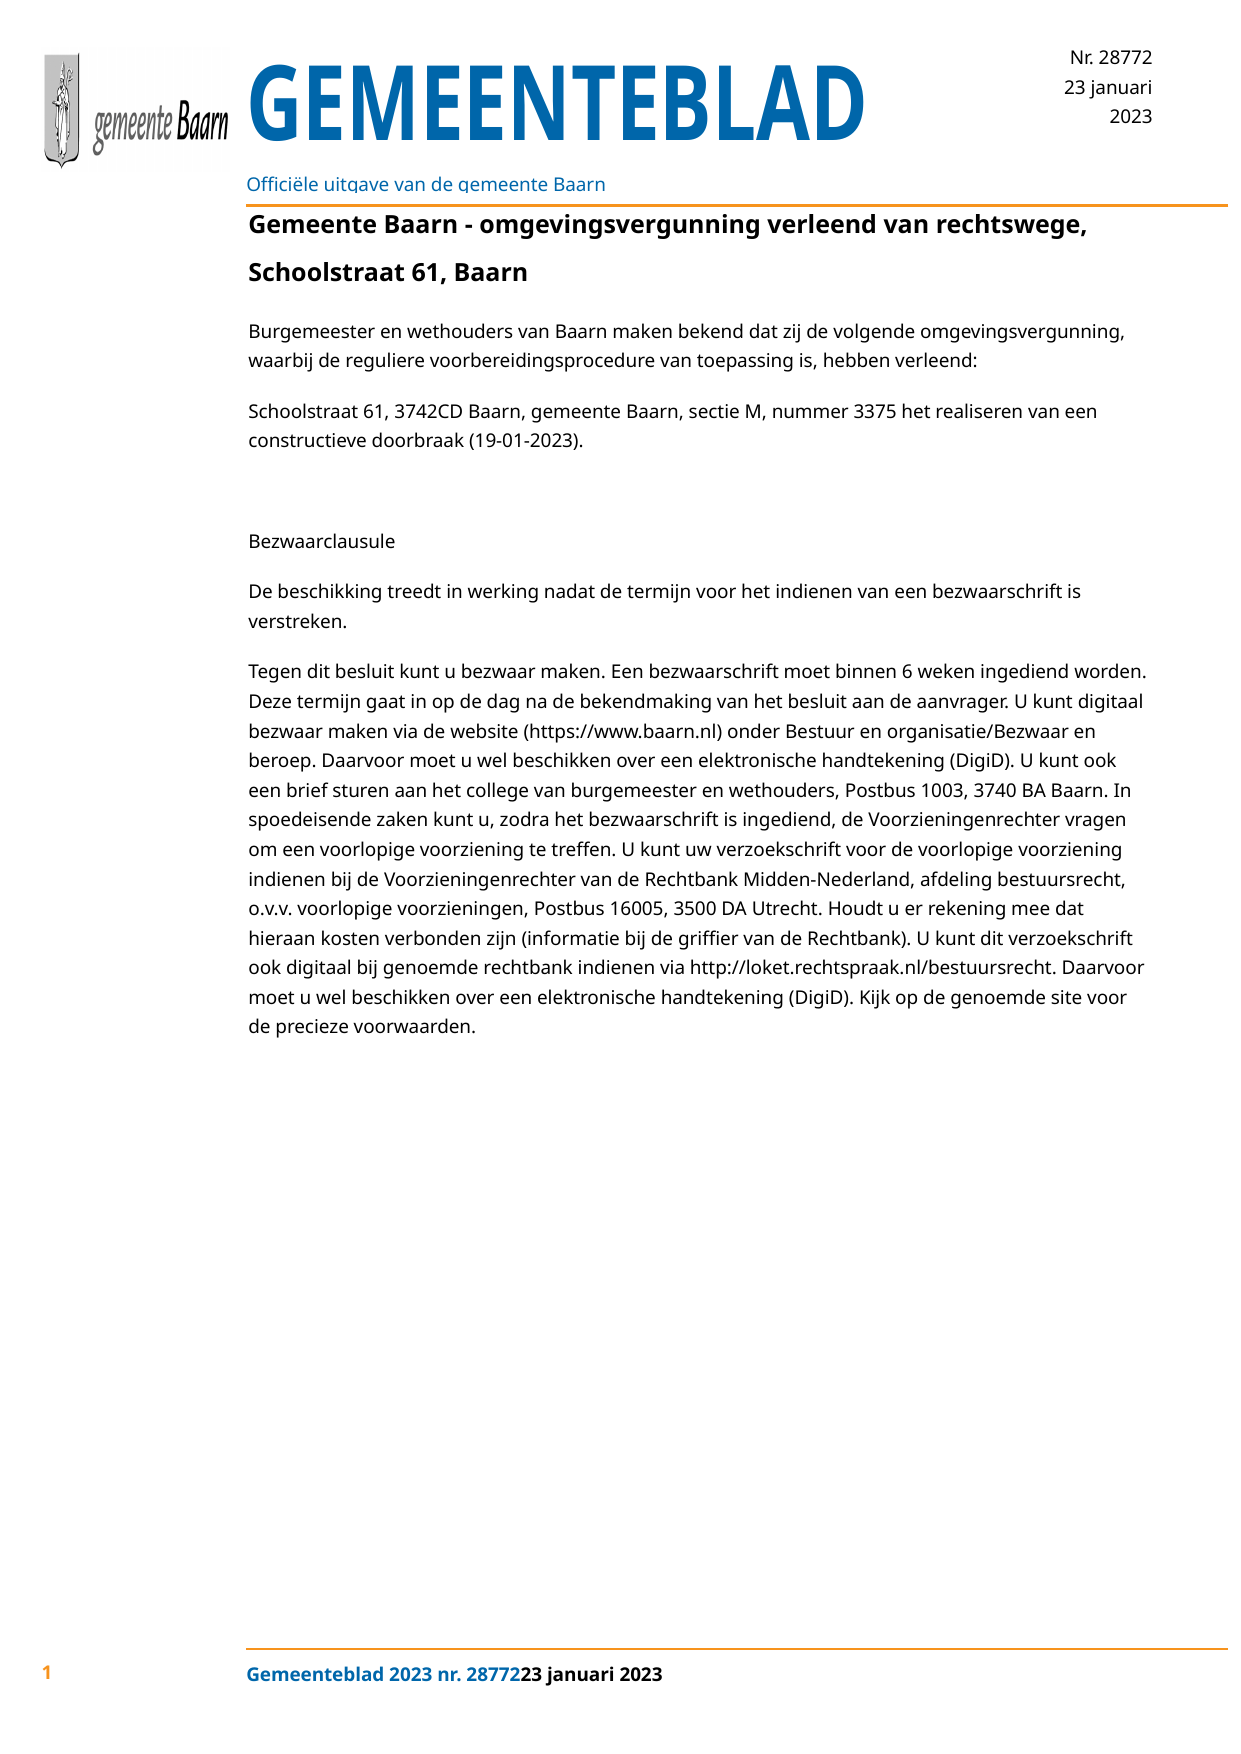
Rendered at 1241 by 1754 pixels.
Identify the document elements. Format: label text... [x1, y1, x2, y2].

picture [41, 47, 231, 172]
text Bezwaarclausule [248, 528, 1152, 554]
text De beschikking treedt in werking nadat de termijn voor het indienen van een bezwaarschrift is verstreken. [248, 579, 1152, 634]
text Tegen dit besluit kunt u bezwaar maken. Een bezwaarschrift moet binnen 6 weken ingediend worden. Deze termijn gaat in op de dag na de bekendmaking van het besluit aan de aanvrager. U kunt digitaal bezwaar maken via de website (https://www.baarn.nl) onder Bestuur en organisatie/Bezwaar en beroep. Daarvoor moet u wel beschikken over een elektronische handtekening (DigiD). U kunt ook een brief sturen aan het college van burgemeester en wethouders, Postbus 1003, 3740 BA Baarn. In spoedeisende zaken kunt u, zodra het bezwaarschrift is ingediend, de Voorzieningenrechter vragen om een voorlopige voorziening te treffen. U kunt uw verzoekschrift voor de voorlopige voorziening indienen bij de Voorzieningenrechter van de Rechtbank Midden-Nederland, afdeling bestuursrecht, o.v.v. voorlopige voorzieningen, Postbus 16005, 3500 DA Utrecht. Houdt u er rekening mee dat hieraan kosten verbonden zijn (informatie bij de griffier van de Rechtbank). U kunt dit verzoekschrift ook digitaal bij genoemde rechtbank indienen via http://loket.rechtspraak.nl/bestuursrecht. Daarvoor moet u wel beschikken over een elektronische handtekening (DigiD). Kijk op de genoemde site voor de precieze voorwaarden. [248, 659, 1152, 1039]
text Gemeente Baarn - omgevingsvergunning verleend van rechtswege, Schoolstraat 61, Baarn [248, 207, 1152, 288]
text Schoolstraat 61, 3742CD Baarn, gemeente Baarn, sectie M, nummer 3375 het realiseren van een constructieve doorbraak (19-01-2023). [248, 398, 1152, 453]
text Burgemeester en wethouders van Baarn maken bekend dat zij de volgende omgevingsvergunning, waarbij de reguliere voorbereidingsprocedure van toepassing is, hebben verleend: [248, 318, 1152, 373]
